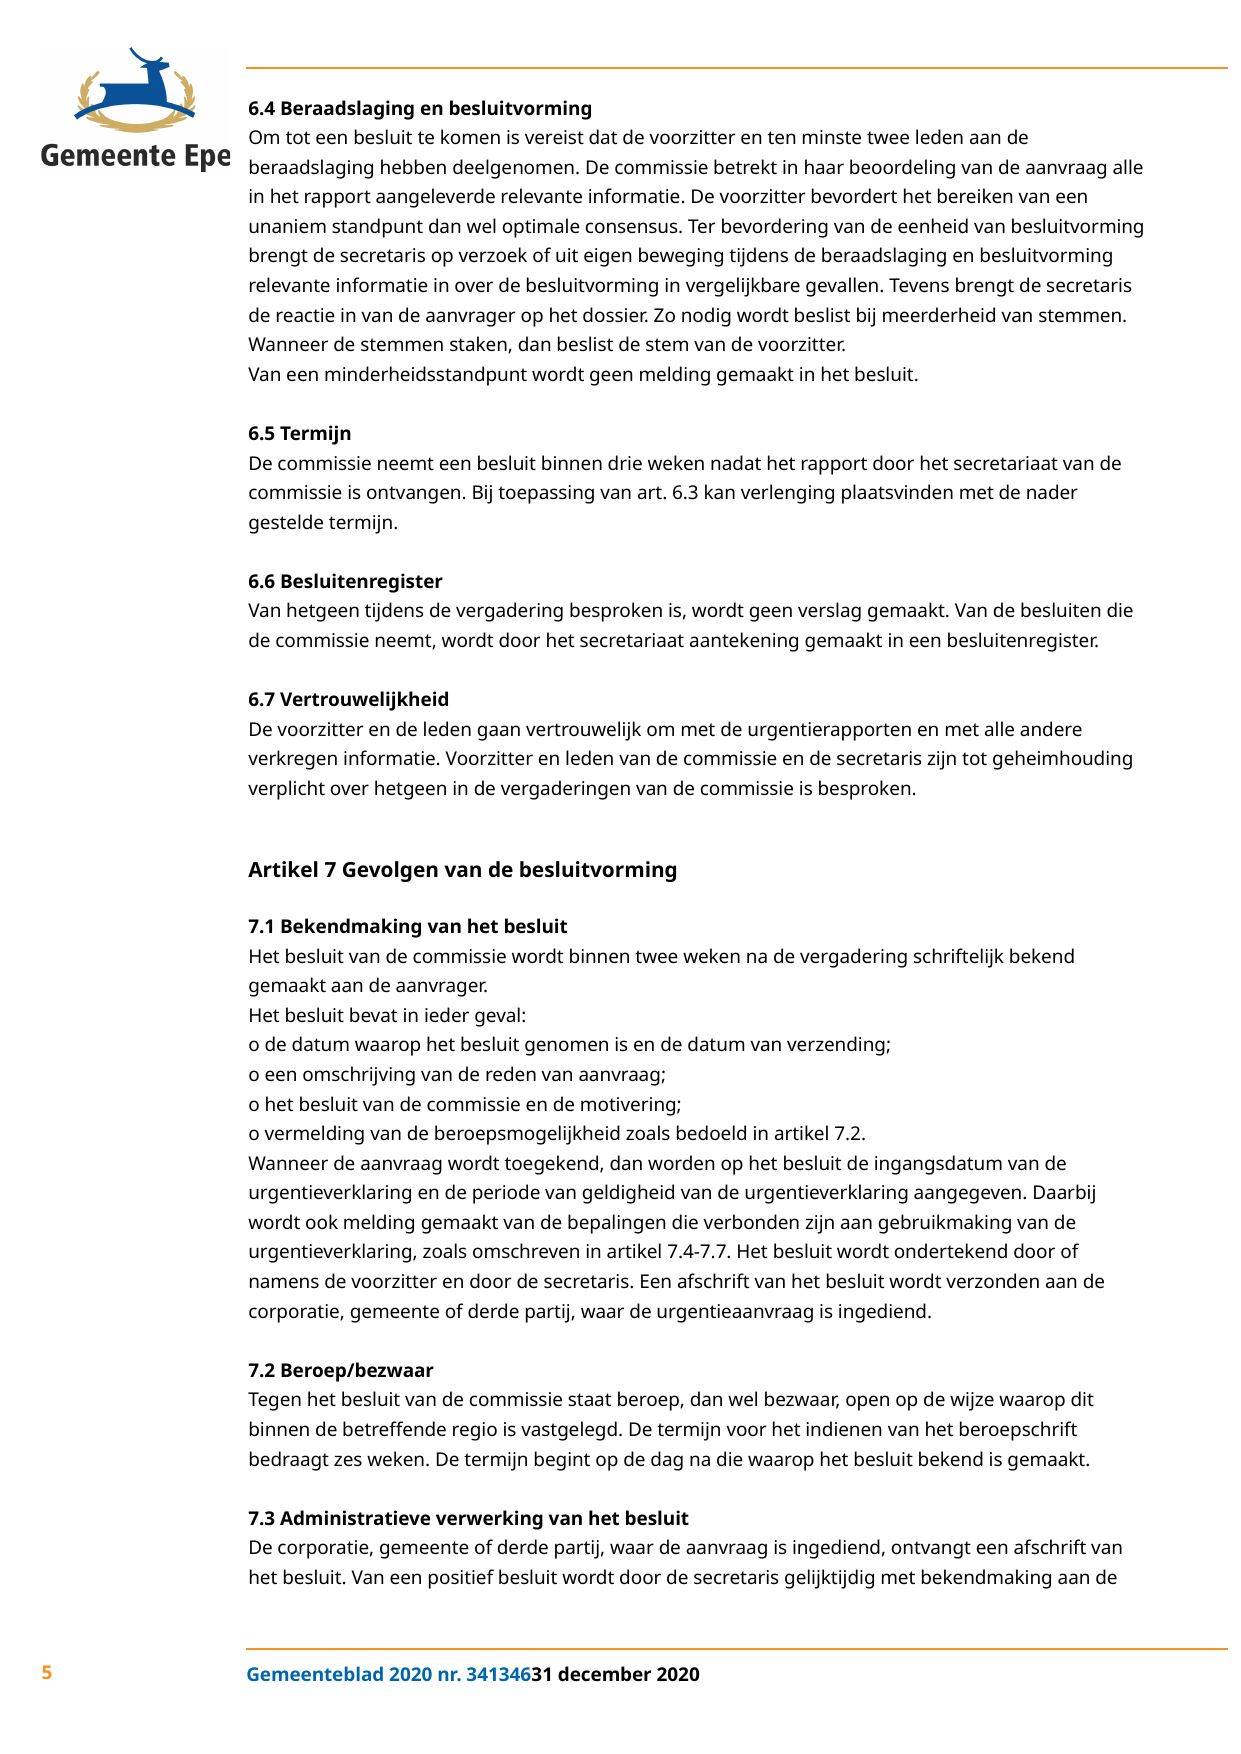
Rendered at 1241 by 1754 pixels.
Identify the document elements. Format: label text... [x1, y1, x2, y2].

text Het besluit bevat in ieder geval: [248, 1002, 1152, 1028]
text Het besluit van de commissie wordt binnen twee weken na de vergadering schriftelijk bekend gemaakt aan de aanvrager. [248, 943, 1152, 998]
text 6.4 Beraadslaging en besluitvorming [248, 95, 1152, 121]
text 7.2 Beroep/bezwaar [248, 1357, 1152, 1383]
text 6.5 Termijn [248, 420, 1152, 446]
text Van een minderheidsstandpunt wordt geen melding gemaakt in het besluit. [248, 361, 1152, 387]
text De commissie neemt een besluit binnen drie weken nadat het rapport door het secretariaat van de commissie is ontvangen. Bij toepassing van art. 6.3 kan verlenging plaatsvinden met de nader gestelde termijn. [248, 450, 1152, 535]
text Van hetgeen tijdens de vergadering besproken is, wordt geen verslag gemaakt. Van de besluiten die de commissie neemt, wordt door het secretariaat aantekening gemaakt in een besluitenregister. [248, 598, 1152, 653]
text o de datum waarop het besluit genomen is en de datum van verzending; [248, 1032, 1152, 1057]
text o vermelding van de beroepsmogelijkheid zoals bedoeld in artikel 7.2. [248, 1120, 1152, 1146]
text 7.3 Administratieve verwerking van het besluit [248, 1505, 1152, 1531]
text 6.7 Vertrouwelijkheid [248, 686, 1152, 712]
text De voorzitter en de leden gaan vertrouwelijk om met de urgentierapporten en met alle andere verkregen informatie. Voorzitter en leden van de commissie en de secretaris zijn tot geheimhouding verplicht over hetgeen in de vergaderingen van de commissie is besproken. [248, 716, 1152, 801]
text o een omschrijving van de reden van aanvraag; [248, 1061, 1152, 1087]
picture [41, 47, 231, 172]
text Wanneer de aanvraag wordt toegekend, dan worden op het besluit de ingangsdatum van de urgentieverklaring en de periode van geldigheid van de urgentieverklaring aangegeven. Daarbij wordt ook melding gemaakt van de bepalingen die verbonden zijn aan gebruikmaking van de urgentieverklaring, zoals omschreven in artikel 7.4-7.7. Het besluit wordt ondertekend door of namens de voorzitter en door de secretaris. Een afschrift van het besluit wordt verzonden aan de corporatie, gemeente of derde partij, waar de urgentieaanvraag is ingediend. [248, 1150, 1152, 1323]
text Om tot een besluit te komen is vereist dat de voorzitter en ten minste twee leden aan de beraadslaging hebben deelgenomen. De commissie betrekt in haar beoordeling van de aanvraag alle in het rapport aangeleverde relevante informatie. De voorzitter bevordert het bereiken van een unaniem standpunt dan wel optimale consensus. Ter bevordering van de eenheid van besluitvorming brengt de secretaris op verzoek of uit eigen beweging tijdens de beraadslaging en besluitvorming relevante informatie in over de besluitvorming in vergelijkbare gevallen. Tevens brengt de secretaris de reactie in van de aanvrager op het dossier. Zo nodig wordt beslist bij meerderheid van stemmen. Wanneer de stemmen staken, dan beslist de stem van de voorzitter. [248, 124, 1152, 357]
text o het besluit van de commissie en de motivering; [248, 1091, 1152, 1116]
text De corporatie, gemeente of derde partij, waar de aanvraag is ingediend, ontvangt een afschrift van het besluit. Van een positief besluit wordt door de secretaris gelijktijdig met bekendmaking aan de [248, 1534, 1152, 1590]
text Tegen het besluit van de commissie staat beroep, dan wel bezwaar, open op de wijze waarop dit binnen de betreffende regio is vastgelegd. De termijn voor het indienen van het beroepschrift bedraagt zes weken. De termijn begint op de dag na die waarop het besluit bekend is gemaakt. [248, 1387, 1152, 1471]
text 7.1 Bekendmaking van het besluit [248, 913, 1152, 939]
text 6.6 Besluitenregister [248, 568, 1152, 594]
text Artikel 7 Gevolgen van de besluitvorming [248, 855, 1152, 884]
